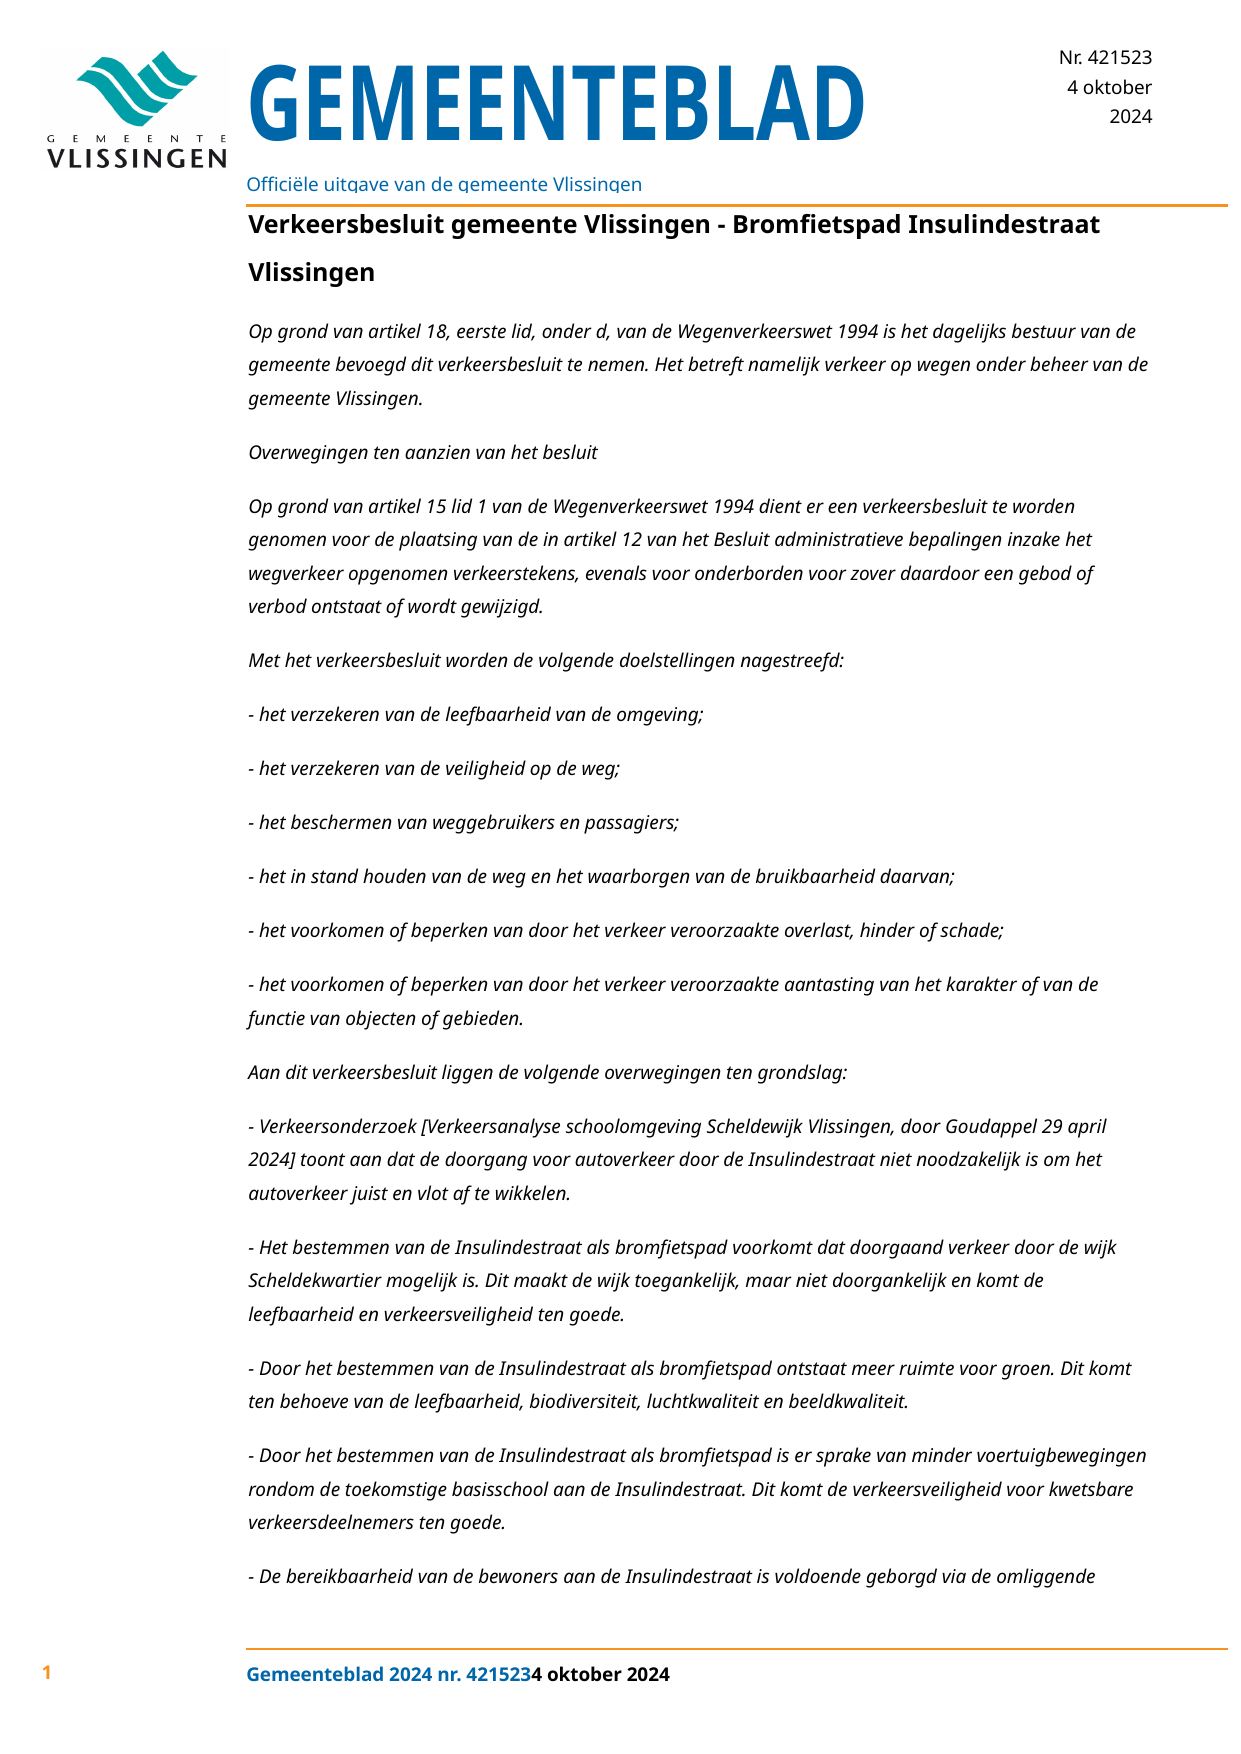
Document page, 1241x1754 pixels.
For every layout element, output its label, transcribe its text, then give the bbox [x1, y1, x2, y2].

text Verkeersbesluit gemeente Vlissingen - Bromfietspad Insulindestraat Vlissingen [248, 207, 1152, 288]
text - Door het bestemmen van de Insulindestraat als bromfietspad ontstaat meer ruimte voor groen. Dit komt ten behoeve van de leefbaarheid, biodiversiteit, luchtkwaliteit en beeldkwaliteit. [248, 1355, 1152, 1414]
text - Door het bestemmen van de Insulindestraat als bromfietspad is er sprake van minder voertuigbewegingen rondom de toekomstige basisschool aan de Insulindestraat. Dit komt de verkeersveiligheid voor kwetsbare verkeersdeelnemers ten goede. [248, 1443, 1152, 1535]
text - het verzekeren van de leefbaarheid van de omgeving; [248, 701, 1152, 727]
text Overwegingen ten aanzien van het besluit [248, 439, 1152, 464]
text - Verkeersonderzoek [Verkeersanalyse schoolomgeving Scheldewijk Vlissingen, door Goudappel 29 april 2024] toont aan dat de doorgang voor autoverkeer door de Insulindestraat niet noodzakelijk is om het autoverkeer juist en vlot af te wikkelen. [248, 1113, 1152, 1206]
text - het verzekeren van de veiligheid op de weg; [248, 755, 1152, 781]
text Op grond van artikel 15 lid 1 van de Wegenverkeerswet 1994 dient er een verkeersbesluit te worden genomen voor de plaatsing van de in artikel 12 van het Besluit administratieve bepalingen inzake het wegverkeer opgenomen verkeerstekens, evenals voor onderborden voor zover daardoor een gebod of verbod ontstaat of wordt gewijzigd. [248, 493, 1152, 619]
text Met het verkeersbesluit worden de volgende doelstellingen nagestreefd: [248, 647, 1152, 673]
picture [41, 47, 231, 172]
text - het voorkomen of beperken van door het verkeer veroorzaakte aantasting van het karakter of van de functie van objecten of gebieden. [248, 972, 1152, 1031]
text - het beschermen van weggebruikers en passagiers; [248, 809, 1152, 835]
text - Het bestemmen van de Insulindestraat als bromfietspad voorkomt dat doorgaand verkeer door de wijk Scheldekwartier mogelijk is. Dit maakt de wijk toegankelijk, maar niet doorgankelijk en komt de leefbaarheid en verkeersveiligheid ten goede. [248, 1234, 1152, 1327]
text - De bereikbaarheid van de bewoners aan de Insulindestraat is voldoende geborgd via de omliggende [248, 1563, 1152, 1589]
text Aan dit verkeersbesluit liggen de volgende overwegingen ten grondslag: [248, 1059, 1152, 1085]
text - het in stand houden van de weg en het waarborgen van de bruikbaarheid daarvan; [248, 863, 1152, 889]
text - het voorkomen of beperken van door het verkeer veroorzaakte overlast, hinder of schade; [248, 918, 1152, 943]
text Op grond van artikel 18, eerste lid, onder d, van de Wegenverkeerswet 1994 is het dagelijks bestuur van de gemeente bevoegd dit verkeersbesluit te nemen. Het betreft namelijk verkeer op wegen onder beheer van de gemeente Vlissingen. [248, 318, 1152, 411]
